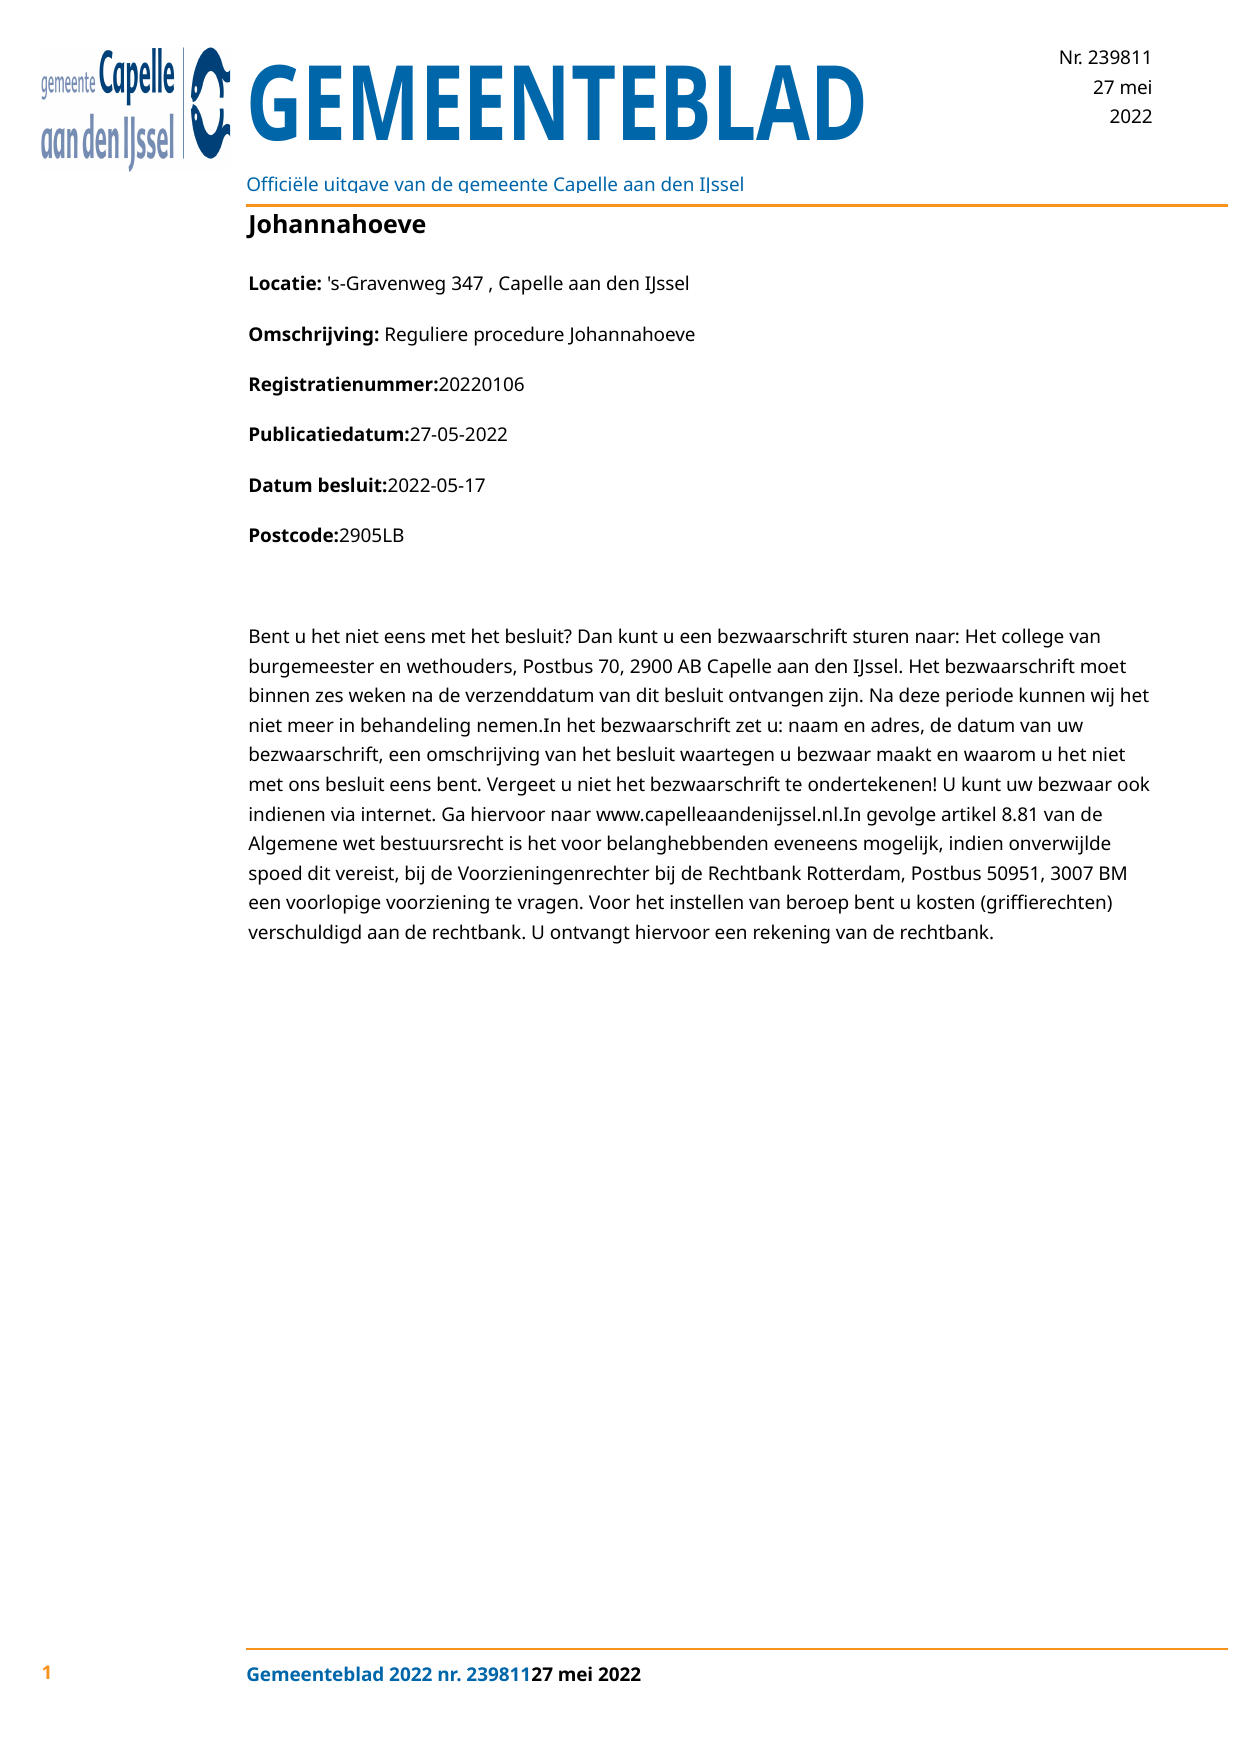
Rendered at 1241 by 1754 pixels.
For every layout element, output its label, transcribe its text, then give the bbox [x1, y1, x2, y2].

text Bent u het niet eens met het besluit? Dan kunt u een bezwaarschrift sturen naar: Het college van burgemeester en wethouders, Postbus 70, 2900 AB Capelle aan den IJssel. Het bezwaarschrift moet binnen zes weken na de verzenddatum van dit besluit ontvangen zijn. Na deze periode kunnen wij het niet meer in behandeling nemen.In het bezwaarschrift zet u: naam en adres, de datum van uw bezwaarschrift, een omschrijving van het besluit waartegen u bezwaar maakt en waarom u het niet met ons besluit eens bent. Vergeet u niet het bezwaarschrift te ondertekenen! U kunt uw bezwaar ook indienen via internet. Ga hiervoor naar www.capelleaandenijssel.nl.In gevolge artikel 8.81 van de Algemene wet bestuursrecht is het voor belanghebbenden eveneens mogelijk, indien onverwijlde spoed dit vereist, bij de Voorzieningenrechter bij de Rechtbank Rotterdam, Postbus 50951, 3007 BM een voorlopige voorziening te vragen. Voor het instellen van beroep bent u kosten (griffierechten) verschuldigd aan de rechtbank. U ontvangt hiervoor een rekening van de rechtbank. [248, 623, 1152, 945]
text Publicatiedatum:27-05-2022 [248, 422, 1152, 447]
text Omschrijving: Reguliere procedure Johannahoeve [248, 321, 1152, 346]
text Datum besluit:2022-05-17 [248, 472, 1152, 498]
text Registratienummer:20220106 [248, 371, 1152, 397]
text Locatie: 's-Gravenweg 347 , Capelle aan den IJssel [248, 270, 1152, 296]
text Johannahoeve [248, 207, 1152, 241]
text Postcode:2905LB [248, 522, 1152, 548]
picture [41, 47, 231, 172]
